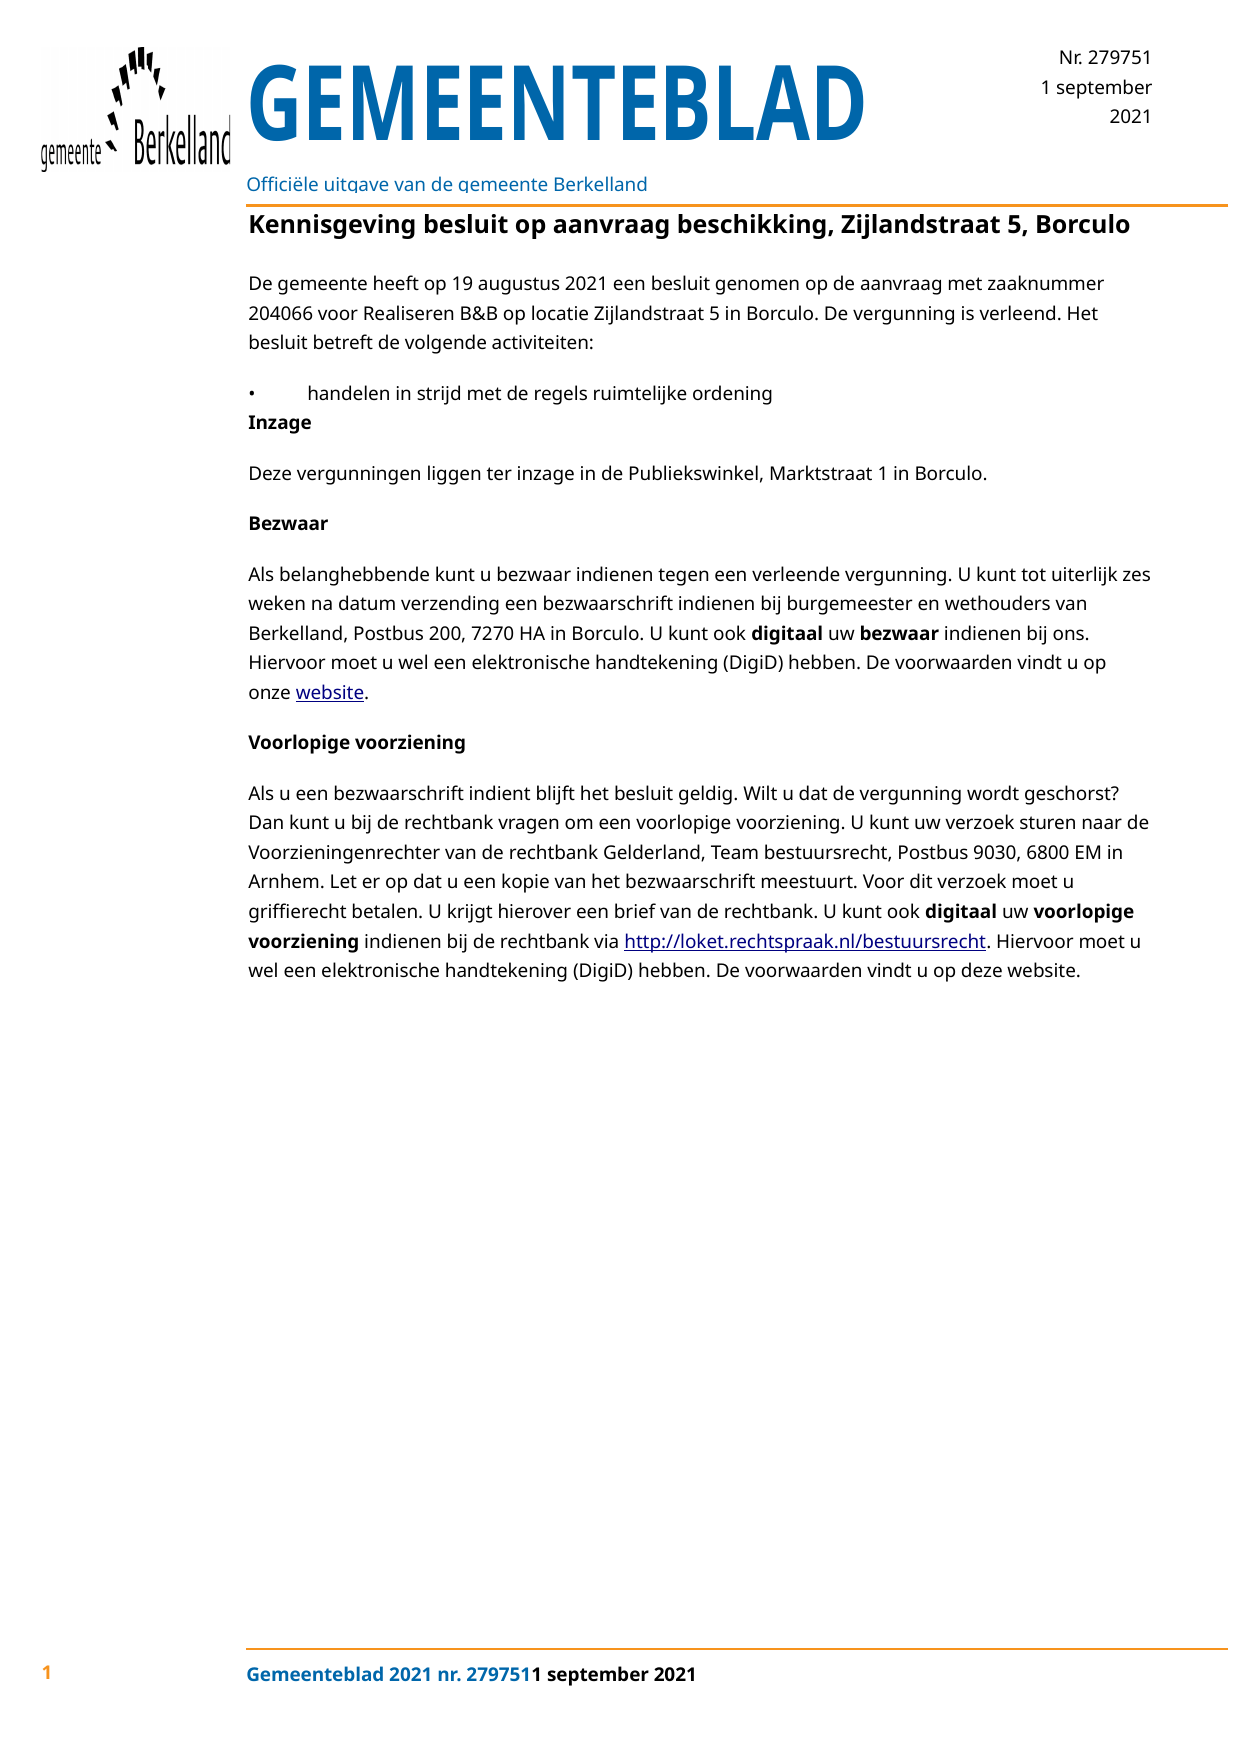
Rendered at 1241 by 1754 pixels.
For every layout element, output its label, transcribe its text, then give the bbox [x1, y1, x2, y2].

list handelen in strijd met de regels ruimtelijke ordening [248, 380, 1152, 406]
text Inzage [248, 409, 1152, 435]
text Als belanghebbende kunt u bezwaar indienen tegen een verleende vergunning. U kunt tot uiterlijk zes weken na datum verzending een bezwaarschrift indienen bij burgemeester en wethouders van Berkelland, Postbus 200, 7270 HA in Borculo. U kunt ook digitaal uw bezwaar indienen bij ons. Hiervoor moet u wel een elektronische handtekening (DigiD) hebben. De voorwaarden vindt u op onze website. [248, 561, 1152, 705]
text Kennisgeving besluit op aanvraag beschikking, Zijlandstraat 5, Borculo [248, 207, 1152, 241]
text Bezwaar [248, 510, 1152, 536]
text De gemeente heeft op 19 augustus 2021 een besluit genomen op de aanvraag met zaaknummer 204066 voor Realiseren B&B op locatie Zijlandstraat 5 in Borculo. De vergunning is verleend. Het besluit betreft de volgende activiteiten: [248, 270, 1152, 355]
text Voorlopige voorziening [248, 729, 1152, 755]
picture [41, 47, 231, 172]
text Als u een bezwaarschrift indient blijft het besluit geldig. Wilt u dat de vergunning wordt geschorst? Dan kunt u bij de rechtbank vragen om een voorlopige voorziening. U kunt uw verzoek sturen naar de Voorzieningenrechter van de rechtbank Gelderland, Team bestuursrecht, Postbus 9030, 6800 EM in Arnhem. Let er op dat u een kopie van het bezwaarschrift meestuurt. Voor dit verzoek moet u griffierecht betalen. U krijgt hierover een brief van de rechtbank. U kunt ook digitaal uw voorlopige voorziening indienen bij de rechtbank via http://loket.rechtspraak.nl/bestuursrecht. Hiervoor moet u wel een elektronische handtekening (DigiD) hebben. De voorwaarden vindt u op deze website. [248, 780, 1152, 983]
text Deze vergunningen liggen ter inzage in de Publiekswinkel, Marktstraat 1 in Borculo. [248, 460, 1152, 486]
